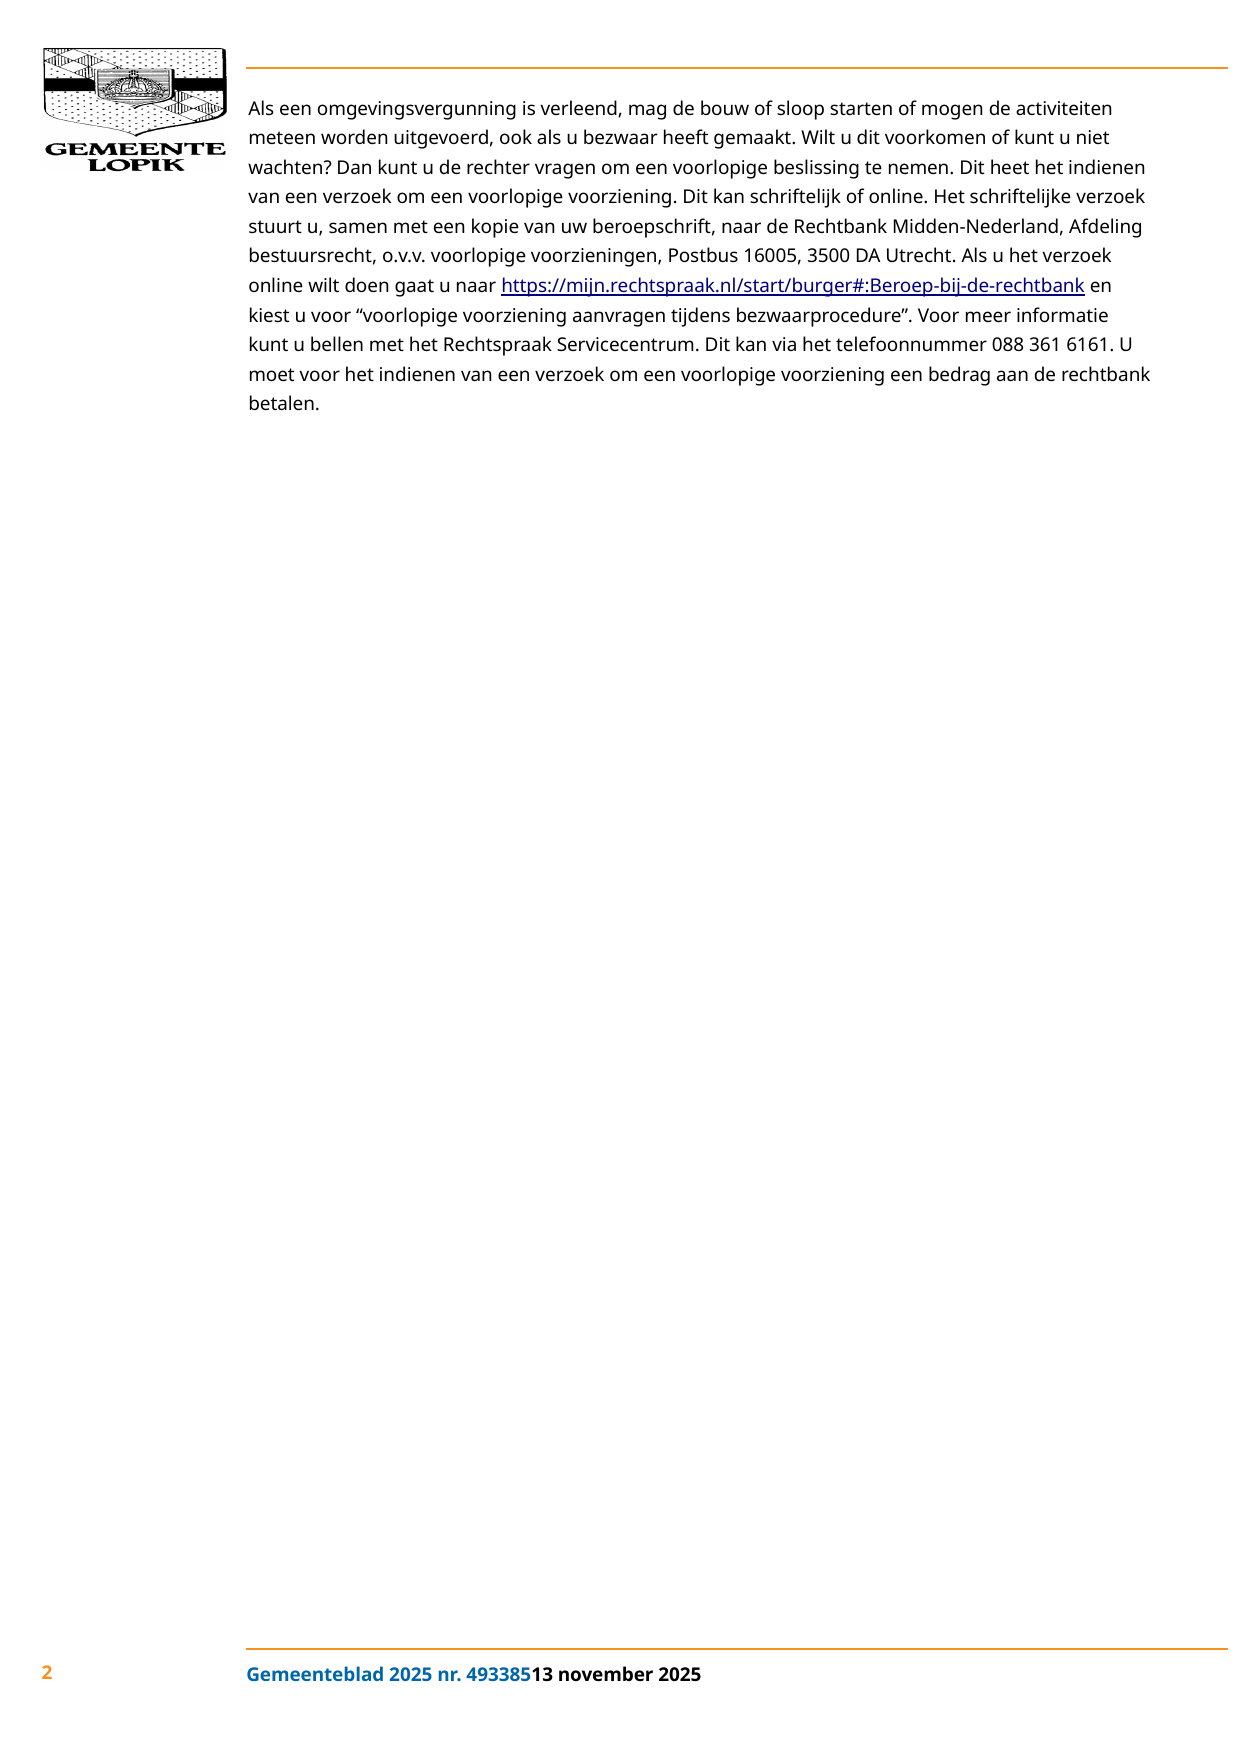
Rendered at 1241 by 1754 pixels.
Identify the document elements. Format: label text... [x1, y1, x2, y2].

text Als een omgevingsvergunning is verleend, mag de bouw of sloop starten of mogen de activiteiten meteen worden uitgevoerd, ook als u bezwaar heeft gemaakt. Wilt u dit voorkomen of kunt u niet wachten? Dan kunt u de rechter vragen om een voorlopige beslissing te nemen. Dit heet het indienen van een verzoek om een voorlopige voorziening. Dit kan schriftelijk of online. Het schriftelijke verzoek stuurt u, samen met een kopie van uw beroepschrift, naar de Rechtbank Midden-Nederland, Afdeling bestuursrecht, o.v.v. voorlopige voorzieningen, Postbus 16005, 3500 DA Utrecht. Als u het verzoek online wilt doen gaat u naar https://mijn.rechtspraak.nl/start/burger#:Beroep-bij-de-rechtbank en kiest u voor “voorlopige voorziening aanvragen tijdens bezwaarprocedure”. Voor meer informatie kunt u bellen met het Rechtspraak Servicecentrum. Dit kan via het telefoonnummer 088 361 6161. U moet voor het indienen van een verzoek om een voorlopige voorziening een bedrag aan de rechtbank betalen. [248, 95, 1152, 416]
picture [41, 47, 231, 172]
